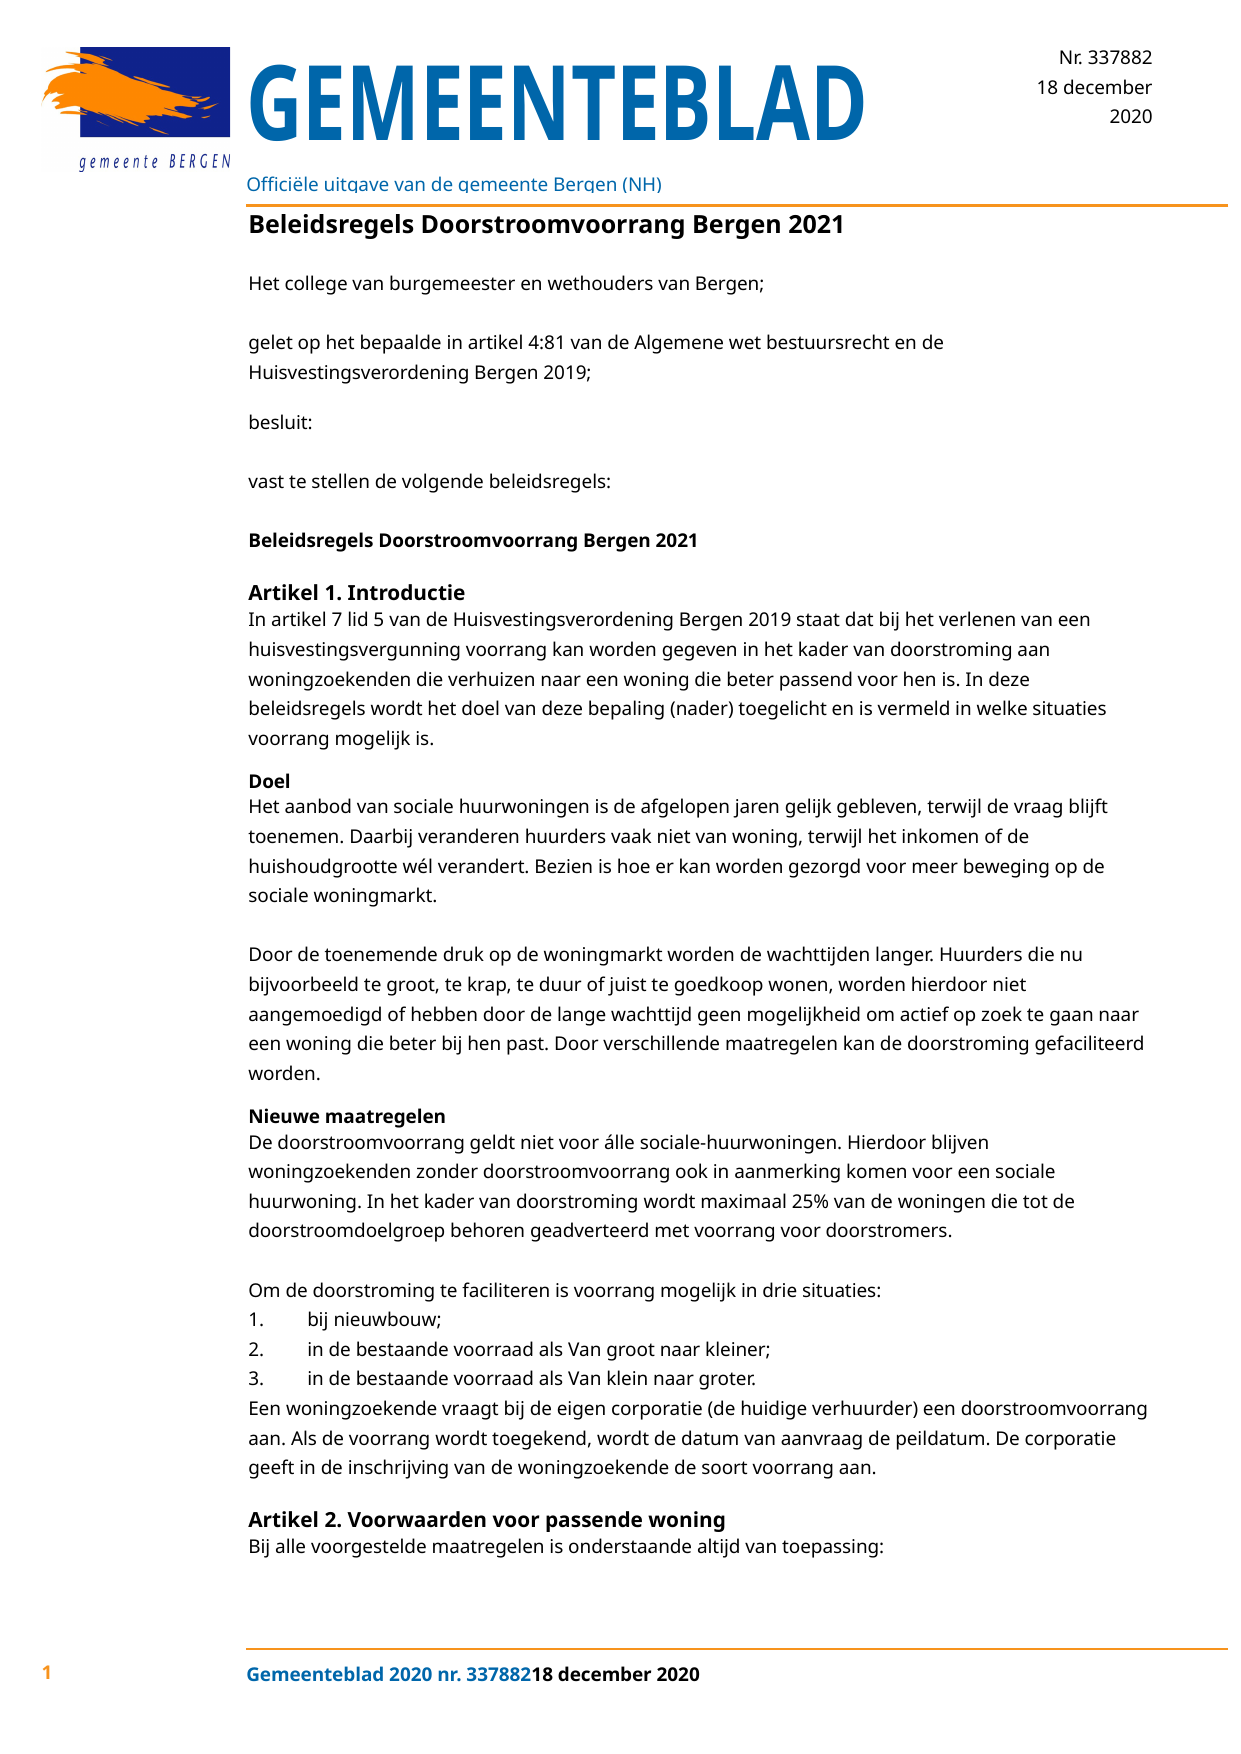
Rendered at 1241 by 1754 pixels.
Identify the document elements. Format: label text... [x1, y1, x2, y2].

text besluit: [248, 409, 1152, 435]
text Beleidsregels Doorstroomvoorrang Bergen 2021 [248, 207, 1152, 241]
text Doel [248, 768, 1152, 794]
text Een woningzoekende vraagt bij de eigen corporatie (de huidige verhuurder) een doorstroomvoorrang aan. Als de voorrang wordt toegekend, wordt de datum van aanvraag de peildatum. De corporatie geeft in de inschrijving van de woningzoekende de soort voorrang aan. [248, 1395, 1152, 1480]
text Beleidsregels Doorstroomvoorrang Bergen 2021 [248, 528, 1152, 553]
text Artikel 1. Introductie [248, 578, 1152, 607]
text Het college van burgemeester en wethouders van Bergen; [248, 270, 1152, 296]
text Het aanbod van sociale huurwoningen is de afgelopen jaren gelijk gebleven, terwijl de vraag blijft toenemen. Daarbij veranderen huurders vaak niet van woning, terwijl het inkomen of de huishoudgrootte wél verandert. Bezien is hoe er kan worden gezorgd voor meer beweging op de sociale woningmarkt. [248, 794, 1152, 908]
text In artikel 7 lid 5 van de Huisvestingsverordening Bergen 2019 staat dat bij het verlenen van een huisvestingsvergunning voorrang kan worden gegeven in het kader van doorstroming aan woningzoekenden die verhuizen naar een woning die beter passend voor hen is. In deze beleidsregels wordt het doel van deze bepaling (nader) toegelicht en is vermeld in welke situaties voorrang mogelijk is. [248, 607, 1152, 751]
text Nieuwe maatregelen [248, 1103, 1152, 1129]
text Om de doorstroming te faciliteren is voorrang mogelijk in drie situaties: [248, 1277, 1152, 1302]
text Artikel 2. Voorwaarden voor passende woning [248, 1505, 1152, 1533]
list in de bestaande voorraad als Van groot naar kleiner; [248, 1336, 1152, 1362]
text Bij alle voorgestelde maatregelen is onderstaande altijd van toepassing: [248, 1533, 1152, 1559]
text gelet op het bepaalde in artikel 4:81 van de Algemene wet bestuursrecht en de Huisvestingsverordening Bergen 2019; [248, 329, 1152, 385]
list bij nieuwbouw; [248, 1306, 1152, 1332]
text De doorstroomvoorrang geldt niet voor álle sociale-huurwoningen. Hierdoor blijven woningzoekenden zonder doorstroomvoorrang ook in aanmerking komen voor een sociale huurwoning. In het kader van doorstroming wordt maximaal 25% van de woningen die tot de doorstroomdoelgroep behoren geadverteerd met voorrang voor doorstromers. [248, 1129, 1152, 1243]
list in de bestaande voorraad als Van klein naar groter. [248, 1366, 1152, 1391]
picture [41, 47, 231, 172]
text vast te stellen de volgende beleidsregels: [248, 468, 1152, 494]
text Door de toenemende druk op de woningmarkt worden de wachttijden langer. Huurders die nu bijvoorbeeld te groot, te krap, te duur of juist te goedkoop wonen, worden hierdoor niet aangemoedigd of hebben door de lange wachttijd geen mogelijkheid om actief op zoek te gaan naar een woning die beter bij hen past. Door verschillende maatregelen kan de doorstroming gefaciliteerd worden. [248, 942, 1152, 1086]
